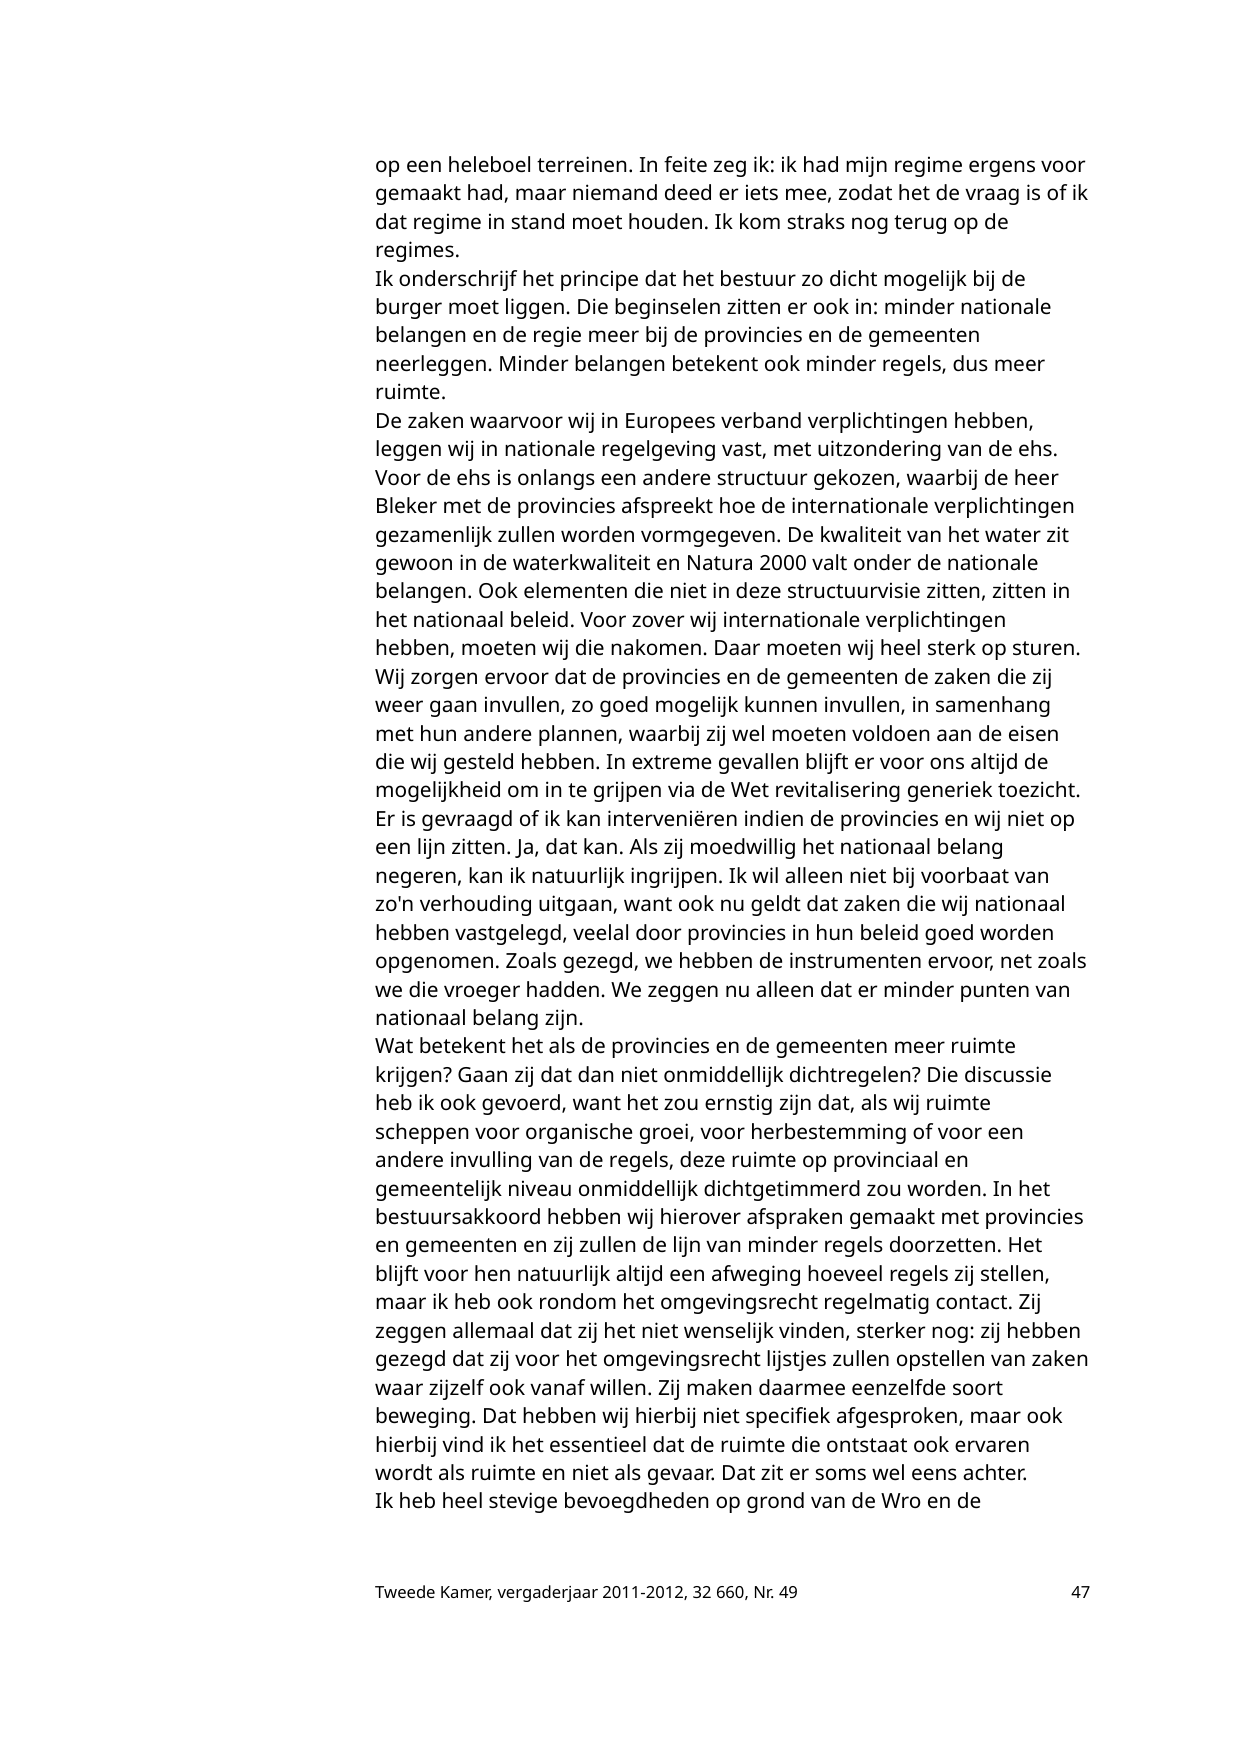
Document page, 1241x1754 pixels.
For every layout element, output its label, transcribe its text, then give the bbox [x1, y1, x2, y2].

text Wat betekent het als de provincies en de gemeenten meer ruimte krijgen? Gaan zij dat dan niet onmiddellijk dichtregelen? Die discussie heb ik ook gevoerd, want het zou ernstig zijn dat, als wij ruimte scheppen voor organische groei, voor herbestemming of voor een andere invulling van de regels, deze ruimte op provinciaal en gemeentelijk niveau onmiddellijk dichtgetimmerd zou worden. In het bestuursakkoord hebben wij hierover afspraken gemaakt met provincies en gemeenten en zij zullen de lijn van minder regels doorzetten. Het blijft voor hen natuurlijk altijd een afweging hoeveel regels zij stellen, maar ik heb ook rondom het omgevingsrecht regelmatig contact. Zij zeggen allemaal dat zij het niet wenselijk vinden, sterker nog: zij hebben gezegd dat zij voor het omgevingsrecht lijstjes zullen opstellen van zaken waar zijzelf ook vanaf willen. Zij maken daarmee eenzelfde soort beweging. Dat hebben wij hierbij niet specifiek afgesproken, maar ook hierbij vind ik het essentieel dat de ruimte die ontstaat ook ervaren wordt als ruimte en niet als gevaar. Dat zit er soms wel eens achter. [375, 1032, 1090, 1487]
text De zaken waarvoor wij in Europees verband verplichtingen hebben, leggen wij in nationale regelgeving vast, met uitzondering van de ehs. Voor de ehs is onlangs een andere structuur gekozen, waarbij de heer Bleker met de provincies afspreekt hoe de internationale verplichtingen gezamenlijk zullen worden vormgegeven. De kwaliteit van het water zit gewoon in de waterkwaliteit en Natura 2000 valt onder de nationale belangen. Ook elementen die niet in deze structuurvisie zitten, zitten in het nationaal beleid. Voor zover wij internationale verplichtingen hebben, moeten wij die nakomen. Daar moeten wij heel sterk op sturen. [375, 406, 1090, 662]
text Ik heb heel stevige bevoegdheden op grond van de Wro en de [375, 1487, 1090, 1515]
text op een heleboel terreinen. In feite zeg ik: ik had mijn regime ergens voor gemaakt had, maar niemand deed er iets mee, zodat het de vraag is of ik dat regime in stand moet houden. Ik kom straks nog terug op de regimes. [375, 150, 1090, 264]
text Wij zorgen ervoor dat de provincies en de gemeenten de zaken die zij weer gaan invullen, zo goed mogelijk kunnen invullen, in samenhang met hun andere plannen, waarbij zij wel moeten voldoen aan de eisen die wij gesteld hebben. In extreme gevallen blijft er voor ons altijd de mogelijkheid om in te grijpen via de Wet revitalisering generiek toezicht. [375, 662, 1090, 804]
text Ik onderschrijf het principe dat het bestuur zo dicht mogelijk bij de burger moet liggen. Die beginselen zitten er ook in: minder nationale belangen en de regie meer bij de provincies en de gemeenten neerleggen. Minder belangen betekent ook minder regels, dus meer ruimte. [375, 264, 1090, 406]
text Er is gevraagd of ik kan interveniëren indien de provincies en wij niet op een lijn zitten. Ja, dat kan. Als zij moedwillig het nationaal belang negeren, kan ik natuurlijk ingrijpen. Ik wil alleen niet bij voorbaat van zo'n verhouding uitgaan, want ook nu geldt dat zaken die wij nationaal hebben vastgelegd, veelal door provincies in hun beleid goed worden opgenomen. Zoals gezegd, we hebben de instrumenten ervoor, net zoals we die vroeger hadden. We zeggen nu alleen dat er minder punten van nationaal belang zijn. [375, 804, 1090, 1032]
